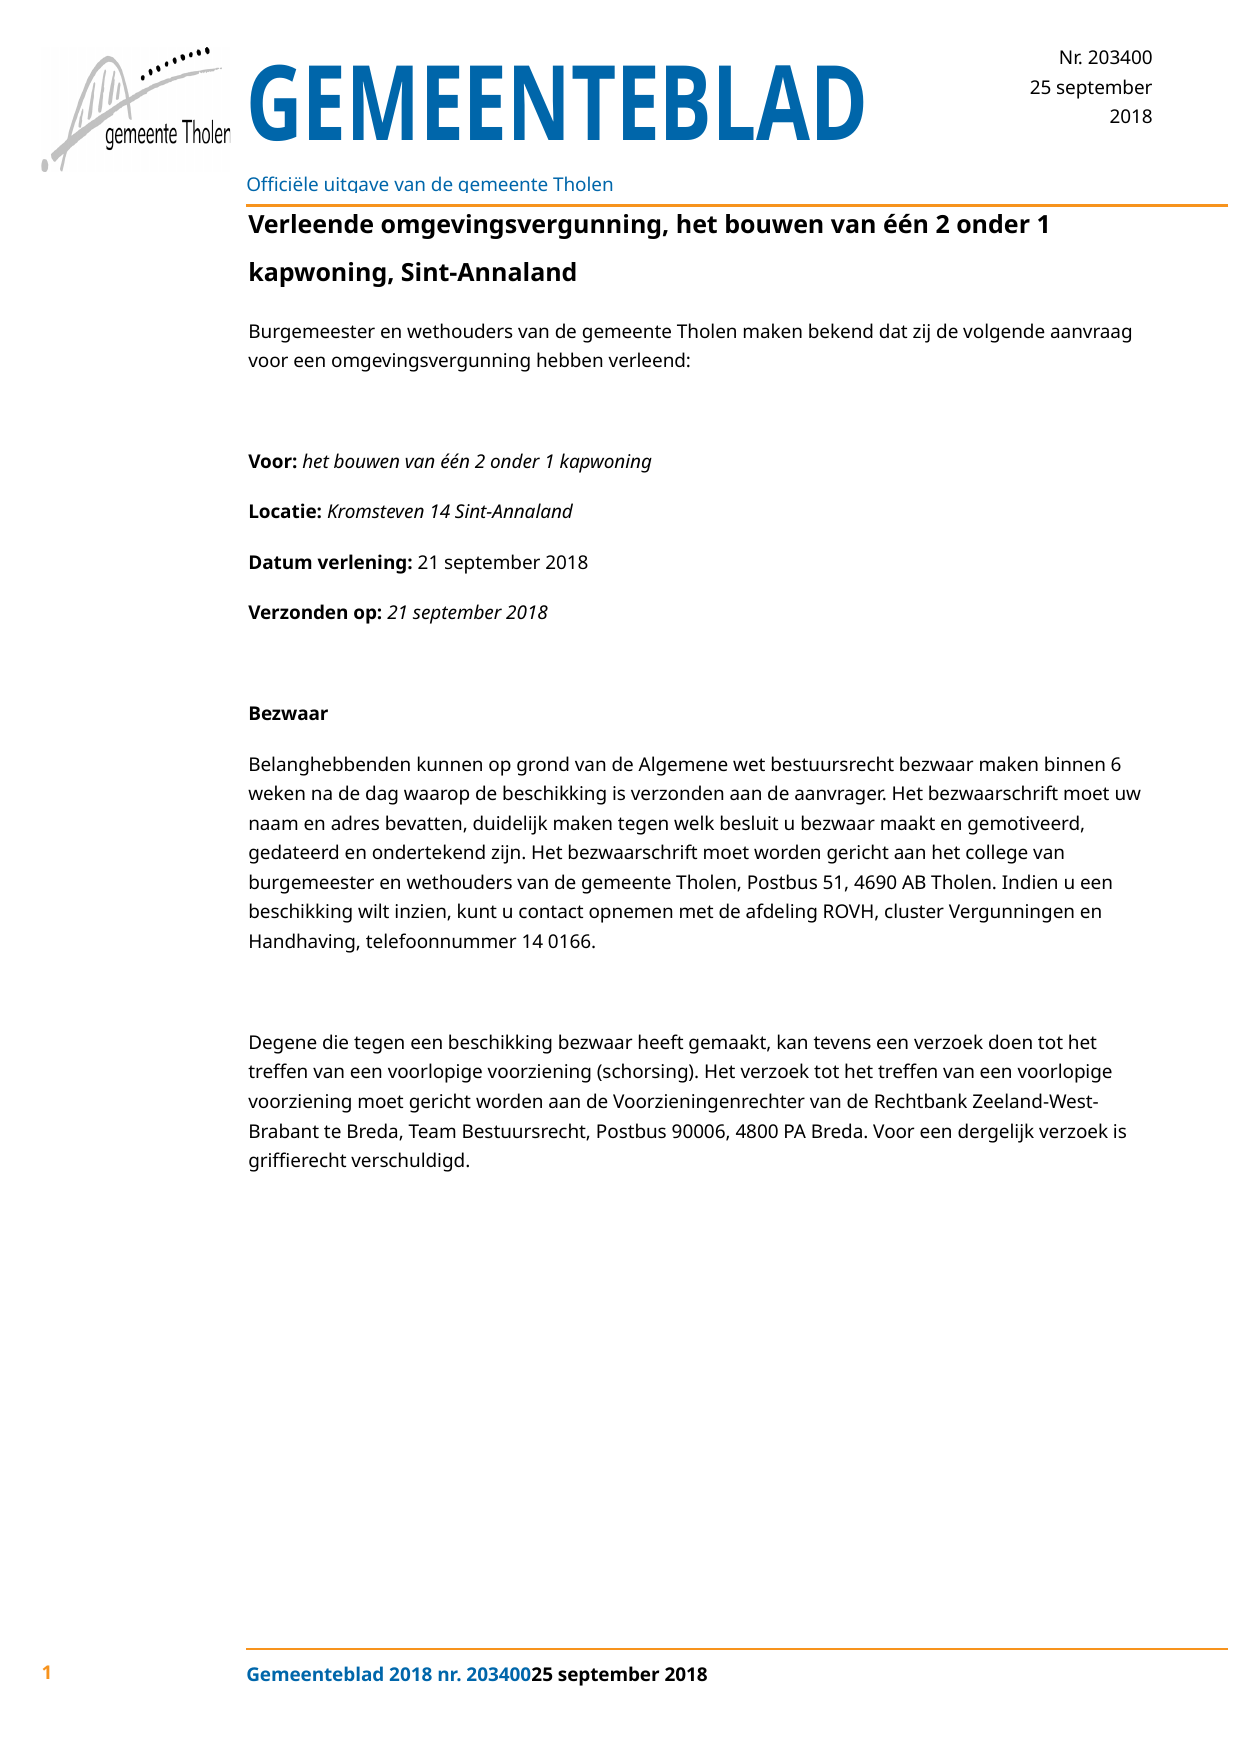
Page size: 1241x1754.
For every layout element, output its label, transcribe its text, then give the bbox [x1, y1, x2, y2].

text Degene die tegen een beschikking bezwaar heeft gemaakt, kan tevens een verzoek doen tot het treffen van een voorlopige voorziening (schorsing). Het verzoek tot het treffen van een voorlopige voorziening moet gericht worden aan de Voorzieningenrechter van de Rechtbank Zeeland-West-Brabant te Breda, Team Bestuursrecht, Postbus 90006, 4800 PA Breda. Voor een dergelijk verzoek is griffierecht verschuldigd. [248, 1029, 1152, 1173]
text Verleende omgevingsvergunning, het bouwen van één 2 onder 1 kapwoning, Sint-Annaland [248, 207, 1152, 288]
text Bezwaar [248, 700, 1152, 726]
picture [41, 47, 231, 172]
text Verzonden op: 21 september 2018 [248, 599, 1152, 625]
text Datum verlening: 21 september 2018 [248, 549, 1152, 575]
text Locatie: Kromsteven 14 Sint-Annaland [248, 499, 1152, 524]
text Voor: het bouwen van één 2 onder 1 kapwoning [248, 448, 1152, 474]
text Belanghebbenden kunnen op grond van de Algemene wet bestuursrecht bezwaar maken binnen 6 weken na de dag waarop de beschikking is verzonden aan de aanvrager. Het bezwaarschrift moet uw naam en adres bevatten, duidelijk maken tegen welk besluit u bezwaar maakt en gemotiveerd, gedateerd en ondertekend zijn. Het bezwaarschrift moet worden gericht aan het college van burgemeester en wethouders van de gemeente Tholen, Postbus 51, 4690 AB Tholen. Indien u een beschikking wilt inzien, kunt u contact opnemen met de afdeling ROVH, cluster Vergunningen en Handhaving, telefoonnummer 14 0166. [248, 751, 1152, 954]
text Burgemeester en wethouders van de gemeente Tholen maken bekend dat zij de volgende aanvraag voor een omgevingsvergunning hebben verleend: [248, 318, 1152, 373]
